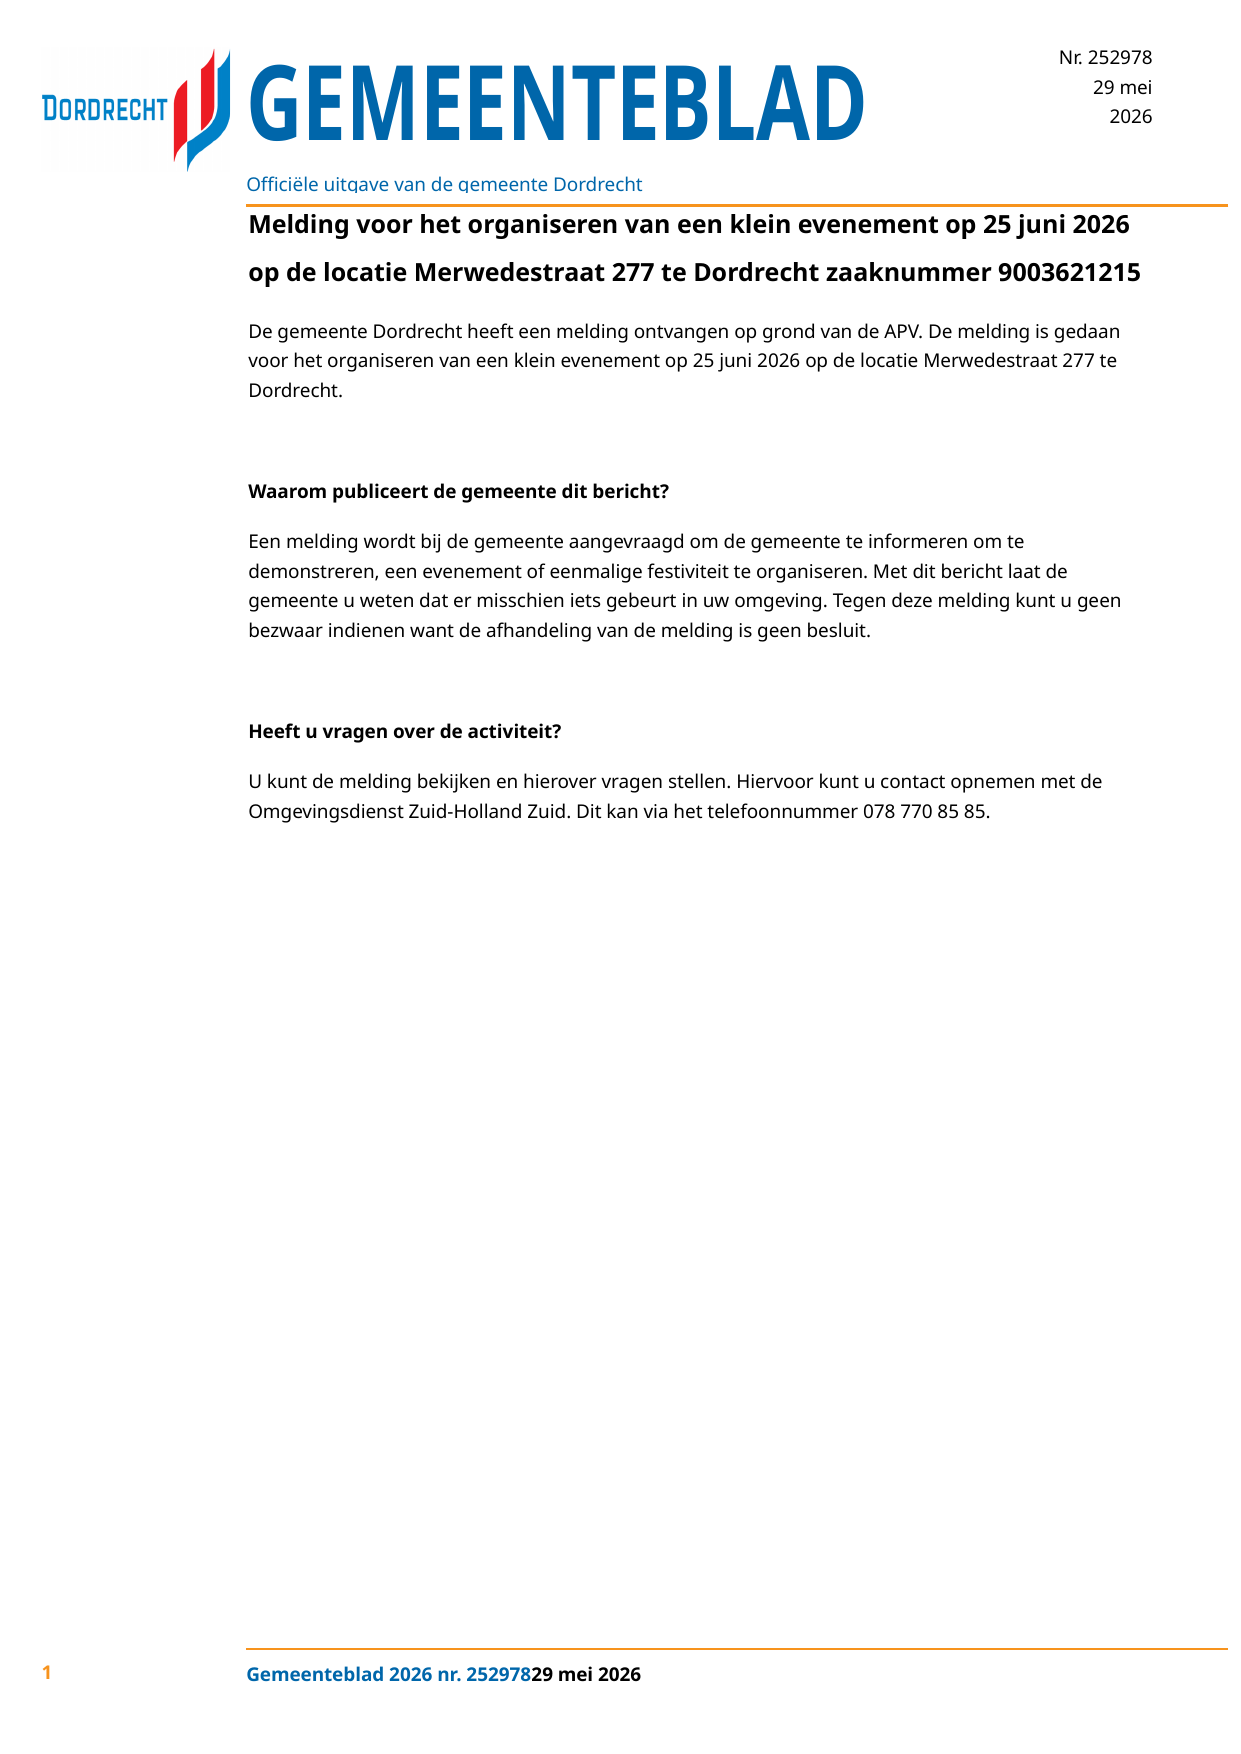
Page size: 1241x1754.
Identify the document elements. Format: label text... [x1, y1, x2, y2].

text De gemeente Dordrecht heeft een melding ontvangen op grond van de APV. De melding is gedaan voor het organiseren van een klein evenement op 25 juni 2026 op de locatie Merwedestraat 277 te Dordrecht. [248, 318, 1152, 403]
text Melding voor het organiseren van een klein evenement op 25 juni 2026 op de locatie Merwedestraat 277 te Dordrecht zaaknummer 9003621215 [248, 207, 1152, 288]
picture [41, 47, 231, 172]
text Heeft u vragen over de activiteit? [248, 718, 1152, 744]
text Waarom publiceert de gemeente dit bericht? [248, 478, 1152, 504]
text U kunt de melding bekijken en hierover vragen stellen. Hiervoor kunt u contact opnemen met de Omgevingsdienst Zuid-Holland Zuid. Dit kan via het telefoonnummer 078 770 85 85. [248, 768, 1152, 824]
text Een melding wordt bij de gemeente aangevraagd om de gemeente te informeren om te demonstreren, een evenement of eenmalige festiviteit te organiseren. Met dit bericht laat de gemeente u weten dat er misschien iets gebeurt in uw omgeving. Tegen deze melding kunt u geen bezwaar indienen want de afhandeling van de melding is geen besluit. [248, 528, 1152, 643]
